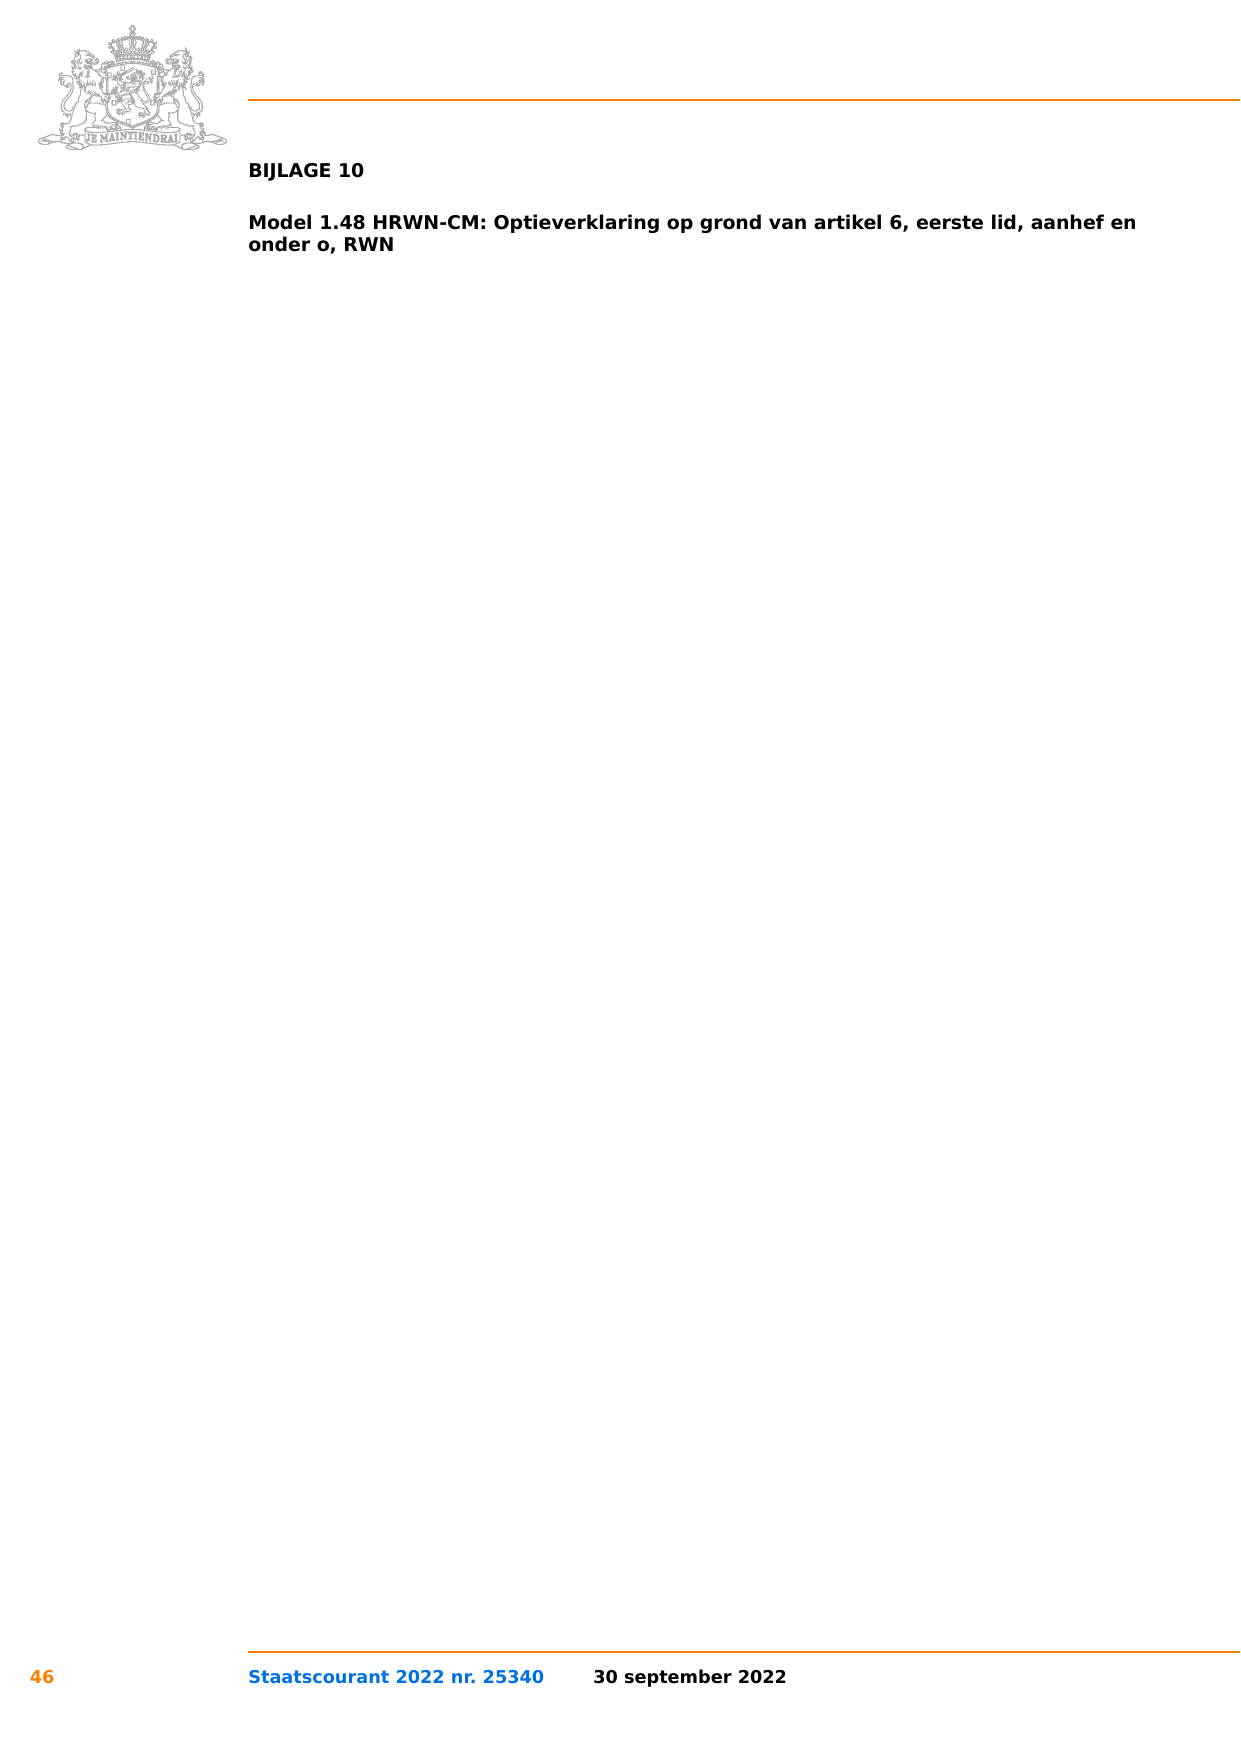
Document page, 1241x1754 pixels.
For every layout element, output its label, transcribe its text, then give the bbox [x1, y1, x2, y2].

subtitle Model 1.48 HRWN-CM: Optieverklaring op grond van artikel 6, eerste lid, aanhef en onder o, RWN [248, 212, 1163, 256]
picture [38, 25, 227, 150]
subtitle BIJLAGE 10 [248, 160, 1163, 182]
